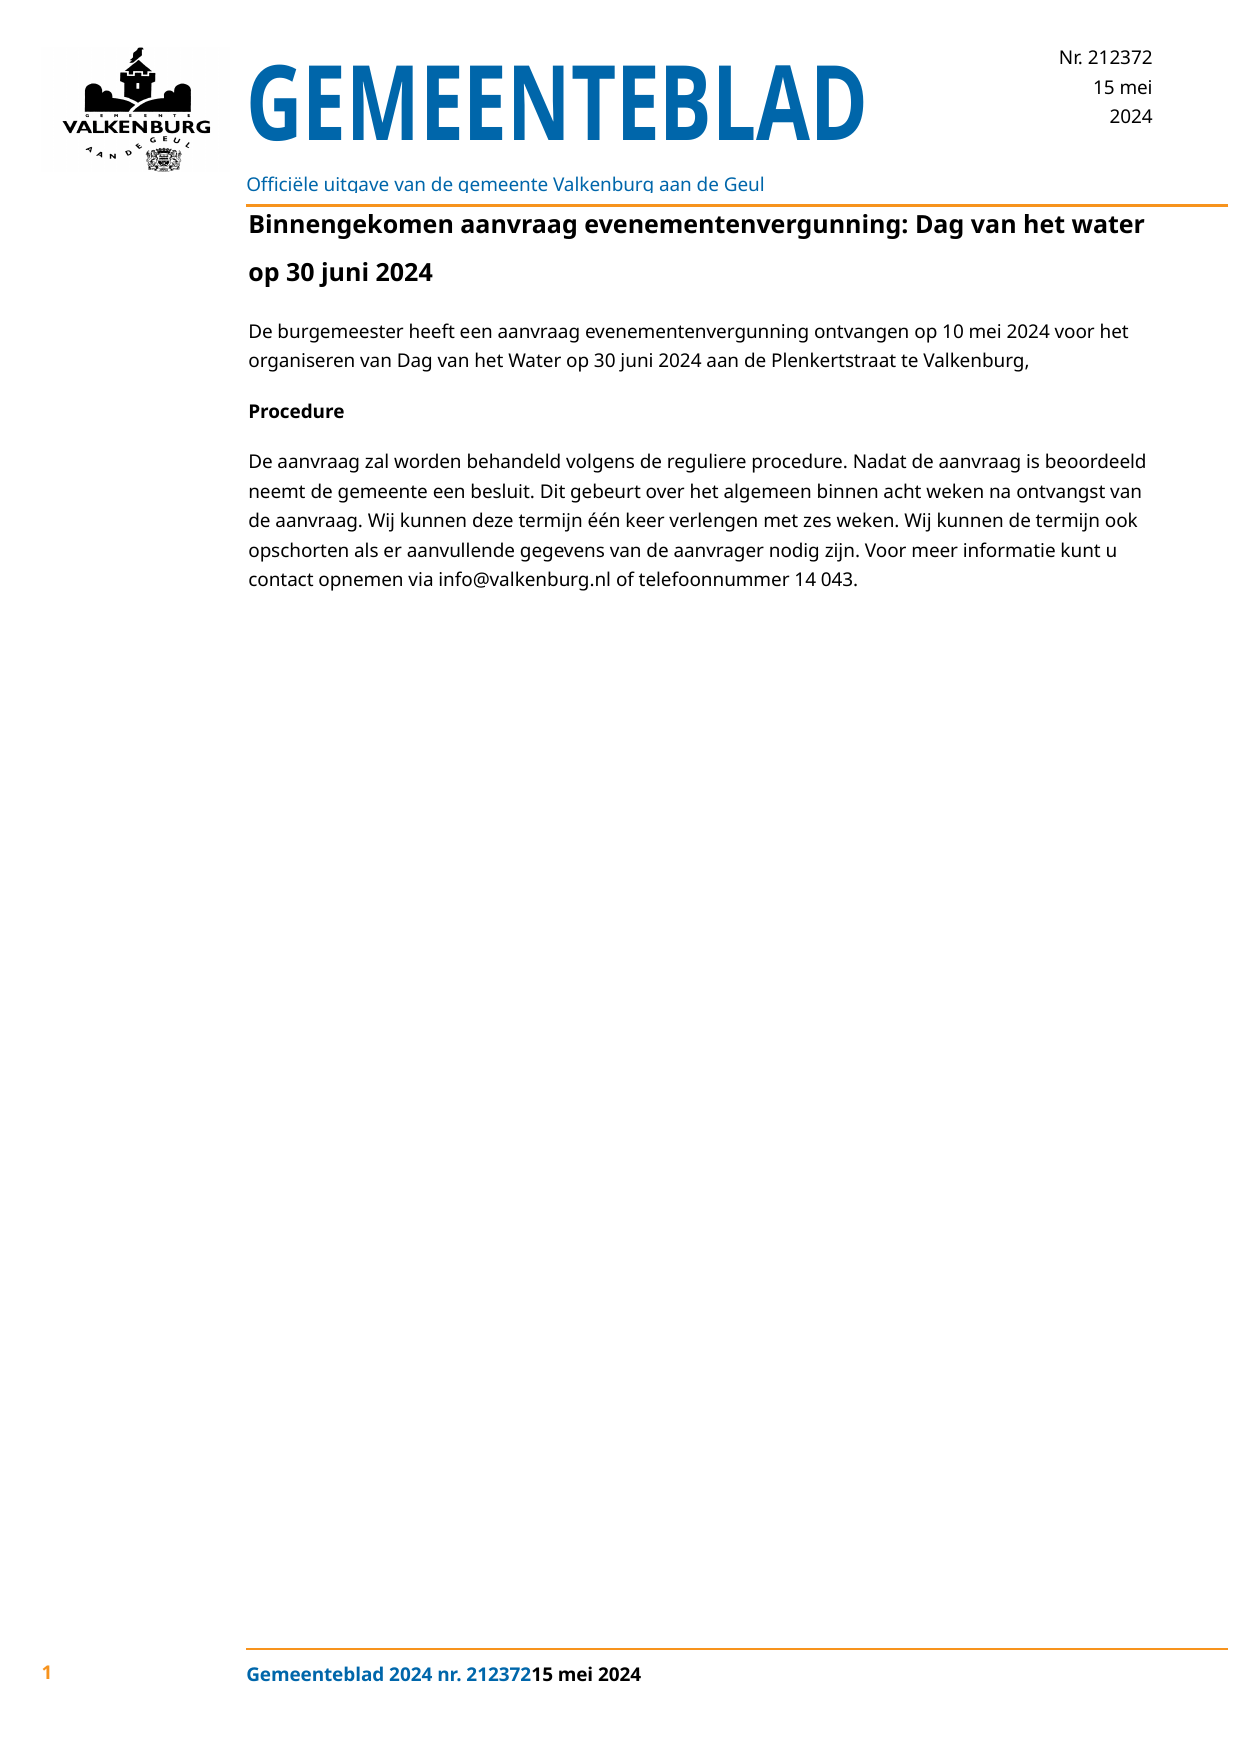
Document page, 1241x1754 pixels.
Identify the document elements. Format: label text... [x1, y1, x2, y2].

text Binnengekomen aanvraag evenementenvergunning: Dag van het water op 30 juni 2024 [248, 207, 1152, 288]
text De burgemeester heeft een aanvraag evenementenvergunning ontvangen op 10 mei 2024 voor het organiseren van Dag van het Water op 30 juni 2024 aan de Plenkertstraat te Valkenburg, [248, 318, 1152, 373]
text De aanvraag zal worden behandeld volgens de reguliere procedure. Nadat de aanvraag is beoordeeld neemt de gemeente een besluit. Dit gebeurt over het algemeen binnen acht weken na ontvangst van de aanvraag. Wij kunnen deze termijn één keer verlengen met zes weken. Wij kunnen de termijn ook opschorten als er aanvullende gegevens van de aanvrager nodig zijn. Voor meer informatie kunt u contact opnemen via info@valkenburg.nl of telefoonnummer 14 043. [248, 448, 1152, 592]
picture [41, 47, 231, 172]
text Procedure [248, 398, 1152, 424]
